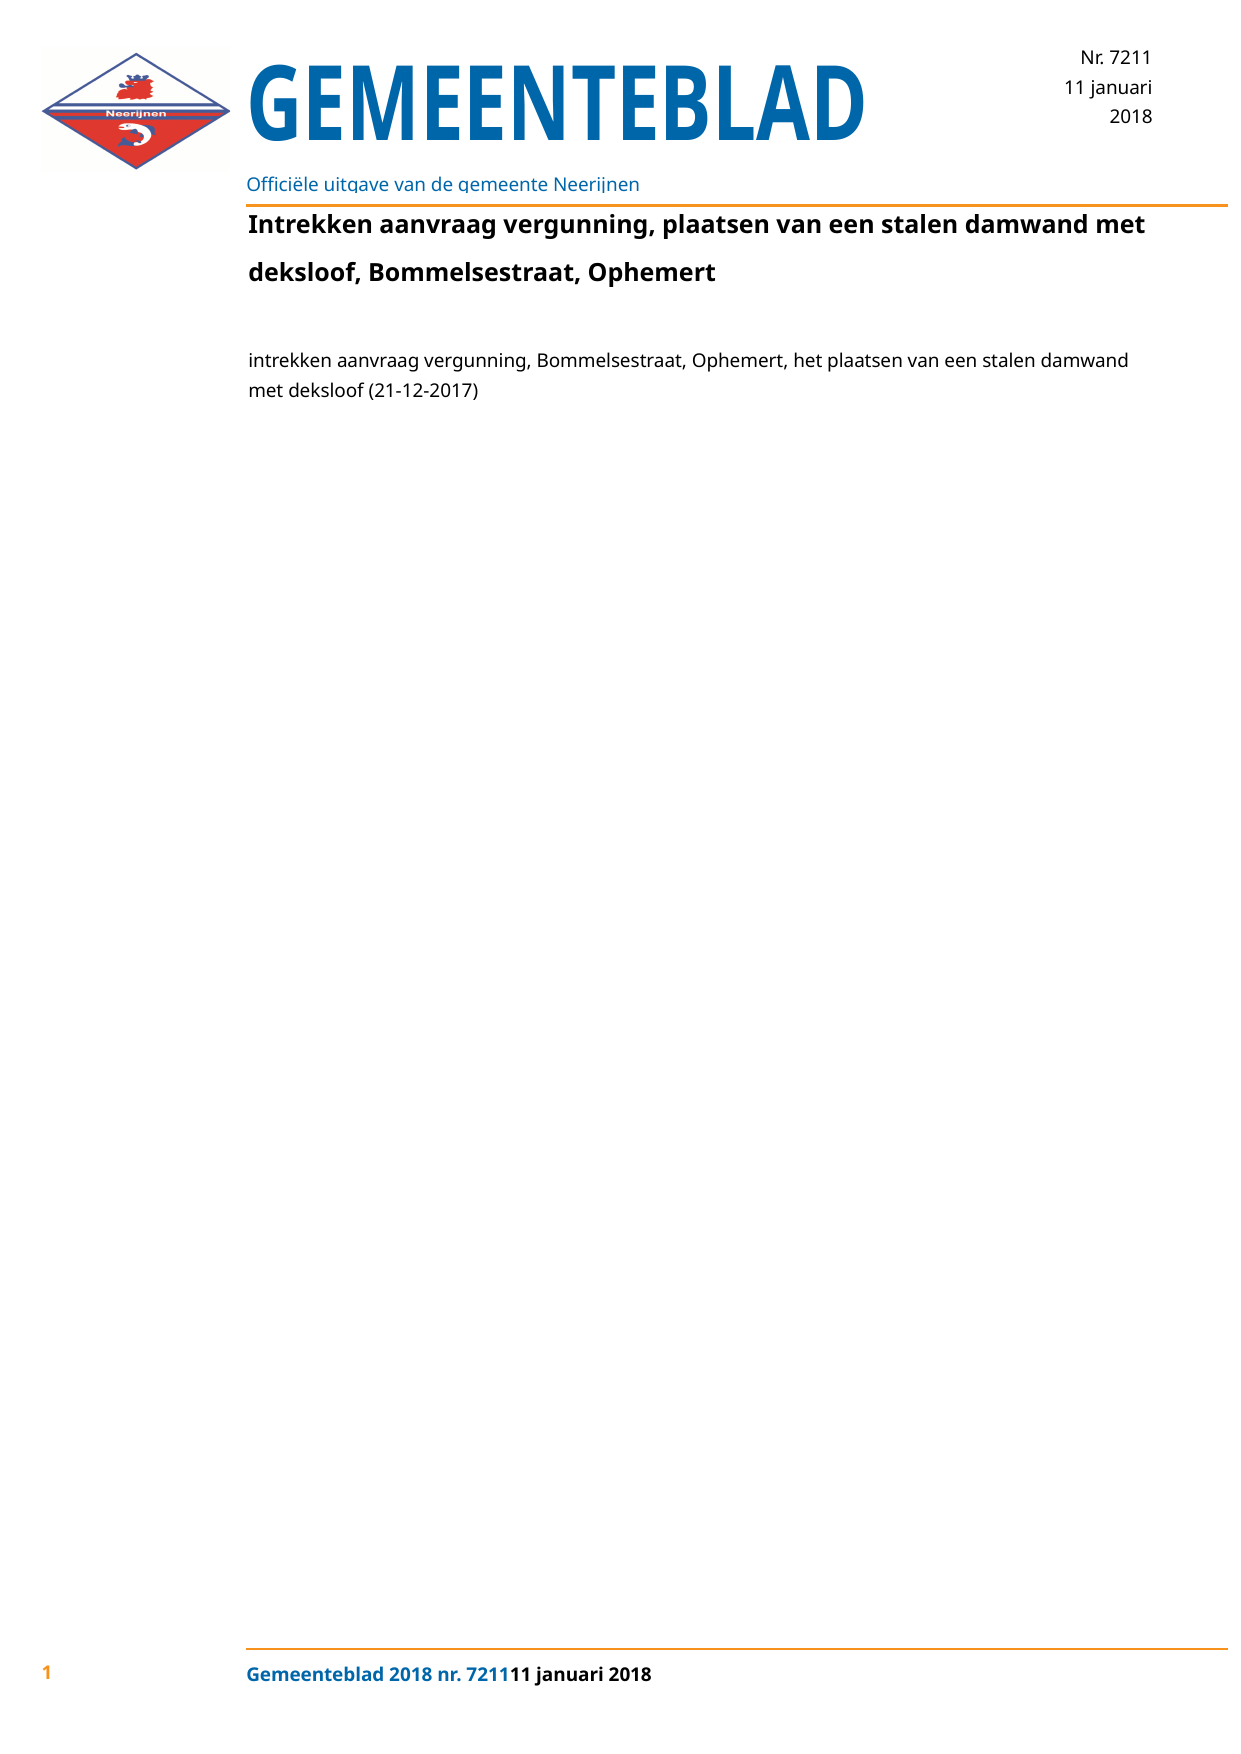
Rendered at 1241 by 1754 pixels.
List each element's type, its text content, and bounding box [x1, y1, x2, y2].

table_header intrekken aanvraag vergunning, Bommelsestraat, Ophemert, het plaatsen van een stalen damwand met deksloof (21-12-2017) [248, 348, 1152, 403]
text Intrekken aanvraag vergunning, plaatsen van een stalen damwand met deksloof, Bommelsestraat, Ophemert [248, 207, 1152, 288]
picture [41, 47, 231, 172]
